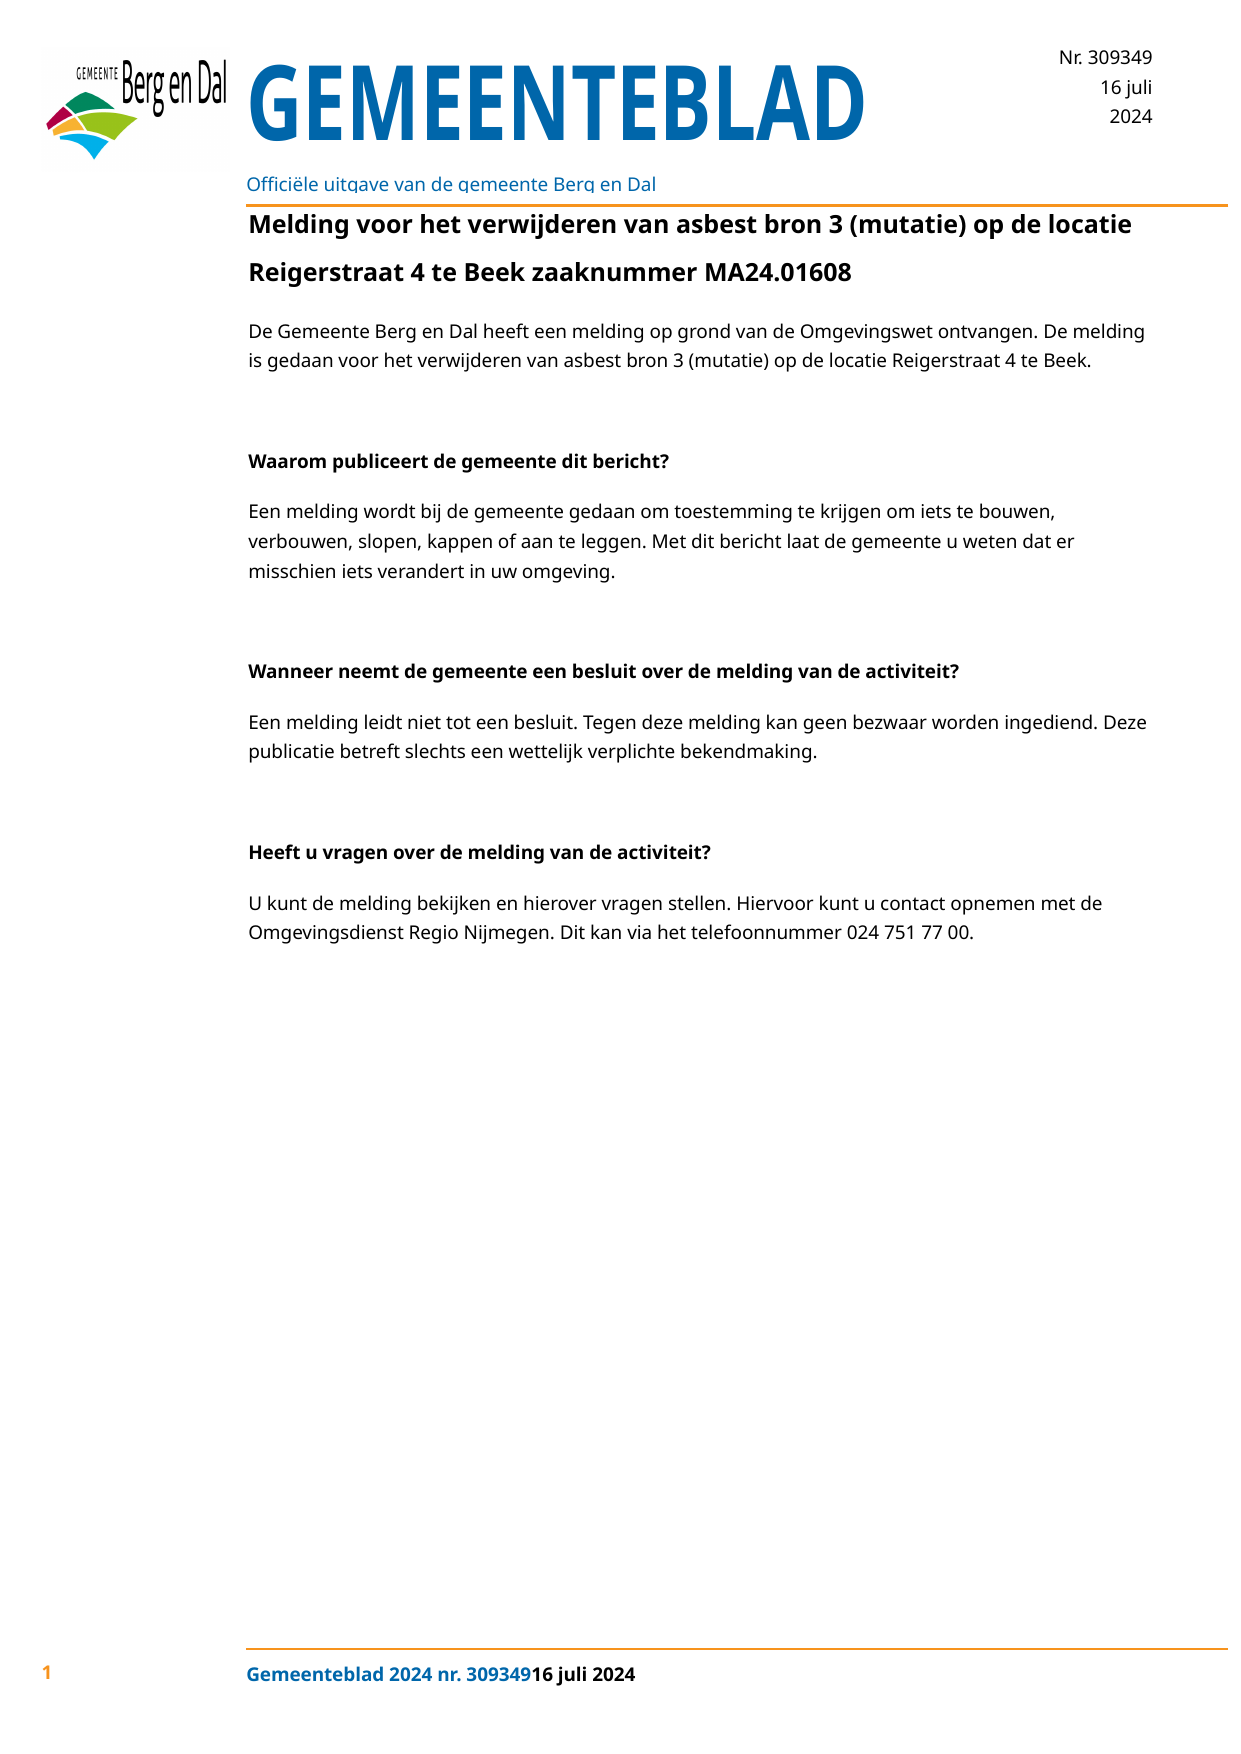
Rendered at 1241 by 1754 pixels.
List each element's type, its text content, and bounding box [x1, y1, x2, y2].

picture [41, 47, 231, 172]
text Een melding leidt niet tot een besluit. Tegen deze melding kan geen bezwaar worden ingediend. Deze publicatie betreft slechts een wettelijk verplichte bekendmaking. [248, 709, 1152, 764]
text Een melding wordt bij de gemeente gedaan om toestemming te krijgen om iets te bouwen, verbouwen, slopen, kappen of aan te leggen. Met dit bericht laat de gemeente u weten dat er misschien iets verandert in uw omgeving. [248, 499, 1152, 584]
text Melding voor het verwijderen van asbest bron 3 (mutatie) op de locatie Reigerstraat 4 te Beek zaaknummer MA24.01608 [248, 207, 1152, 288]
text Waarom publiceert de gemeente dit bericht? [248, 448, 1152, 474]
text Wanneer neemt de gemeente een besluit over de melding van de activiteit? [248, 659, 1152, 684]
text De Gemeente Berg en Dal heeft een melding op grond van de Omgevingswet ontvangen. De melding is gedaan voor het verwijderen van asbest bron 3 (mutatie) op de locatie Reigerstraat 4 te Beek. [248, 318, 1152, 373]
text Heeft u vragen over de melding van de activiteit? [248, 839, 1152, 865]
text U kunt de melding bekijken en hierover vragen stellen. Hiervoor kunt u contact opnemen met de Omgevingsdienst Regio Nijmegen. Dit kan via het telefoonnummer 024 751 77 00. [248, 890, 1152, 945]
